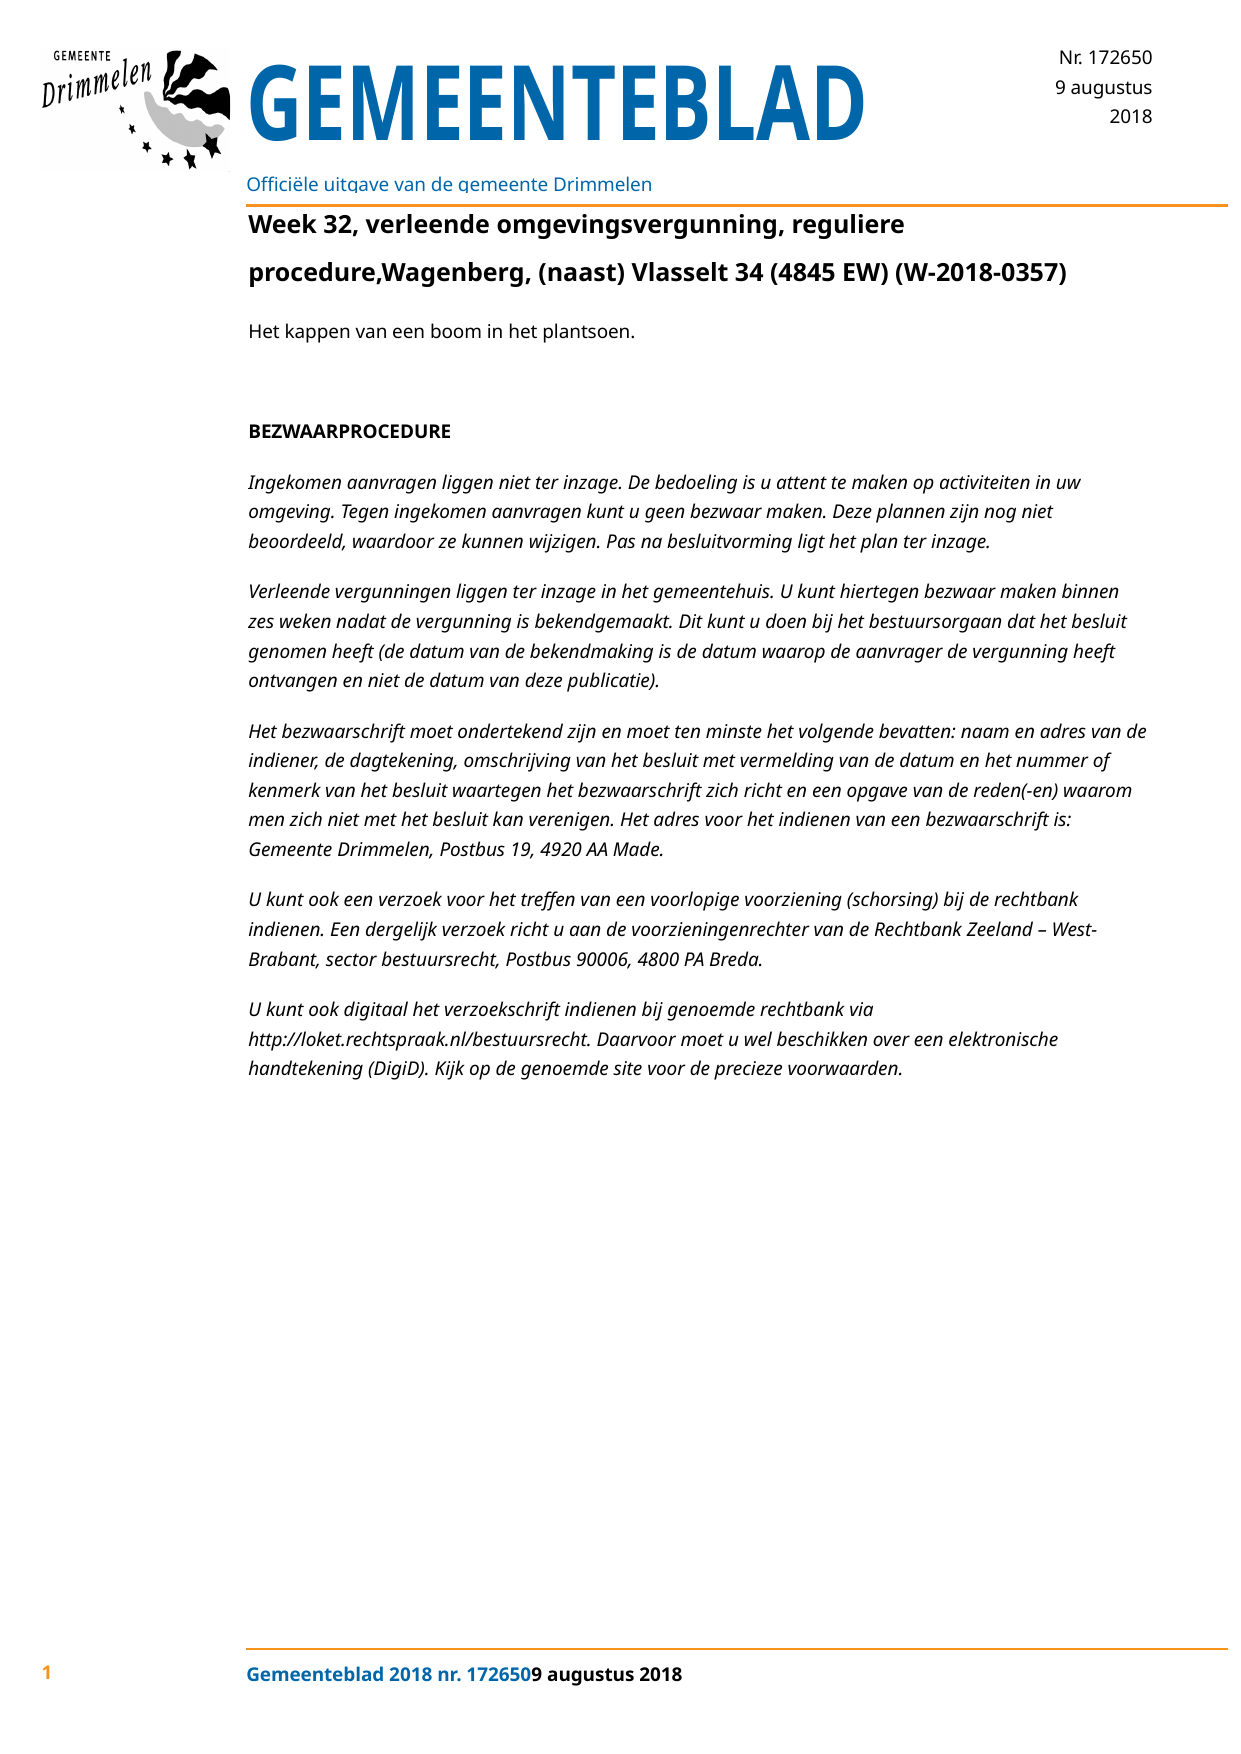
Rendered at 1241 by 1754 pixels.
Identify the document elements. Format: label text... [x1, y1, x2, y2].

text Het bezwaarschrift moet ondertekend zijn en moet ten minste het volgende bevatten: naam en adres van de indiener, de dagtekening, omschrijving van het besluit met vermelding van de datum en het nummer of kenmerk van het besluit waartegen het bezwaarschrift zich richt en een opgave van de reden(-en) waarom men zich niet met het besluit kan verenigen. Het adres voor het indienen van een bezwaarschrift is: Gemeente Drimmelen, Postbus 19, 4920 AA Made. [248, 718, 1152, 862]
text Het kappen van een boom in het plantsoen. [248, 318, 1152, 344]
text Verleende vergunningen liggen ter inzage in het gemeentehuis. U kunt hiertegen bezwaar maken binnen zes weken nadat de vergunning is bekendgemaakt. Dit kunt u doen bij het bestuursorgaan dat het besluit genomen heeft (de datum van de bekendmaking is de datum waarop de aanvrager de vergunning heeft ontvangen en niet de datum van deze publicatie). [248, 579, 1152, 693]
text U kunt ook digitaal het verzoekschrift indienen bij genoemde rechtbank via http://loket.rechtspraak.nl/bestuursrecht. Daarvoor moet u wel beschikken over een elektronische handtekening (DigiD). Kijk op de genoemde site voor de precieze voorwaarden. [248, 996, 1152, 1081]
text BEZWAARPROCEDURE [248, 419, 1152, 444]
picture [41, 47, 231, 172]
text U kunt ook een verzoek voor het treffen van een voorlopige voorziening (schorsing) bij de rechtbank indienen. Een dergelijk verzoek richt u aan de voorzieningenrechter van de Rechtbank Zeeland – West-Brabant, sector bestuursrecht, Postbus 90006, 4800 PA Breda. [248, 887, 1152, 972]
text Ingekomen aanvragen liggen niet ter inzage. De bedoeling is u attent te maken op activiteiten in uw omgeving. Tegen ingekomen aanvragen kunt u geen bezwaar maken. Deze plannen zijn nog niet beoordeeld, waardoor ze kunnen wijzigen. Pas na besluitvorming ligt het plan ter inzage. [248, 469, 1152, 554]
text Week 32, verleende omgevingsvergunning, reguliere procedure,Wagenberg, (naast) Vlasselt 34 (4845 EW) (W-2018-0357) [248, 207, 1152, 288]
